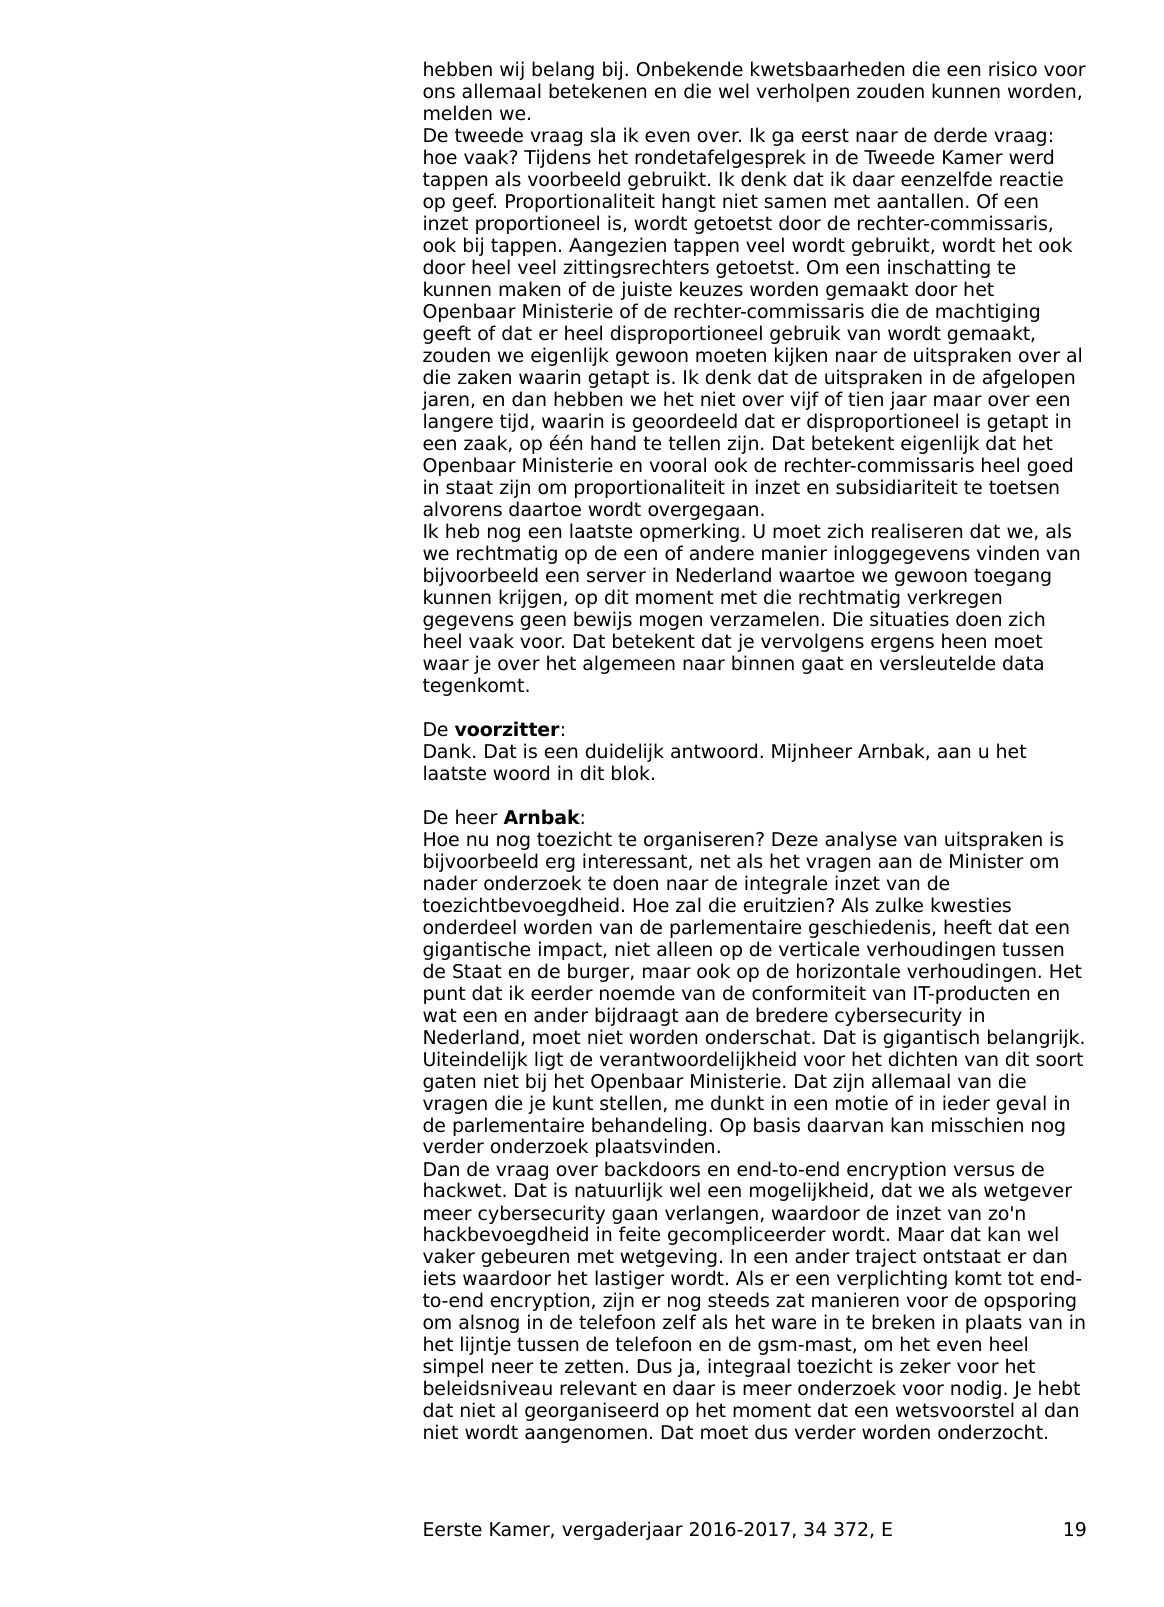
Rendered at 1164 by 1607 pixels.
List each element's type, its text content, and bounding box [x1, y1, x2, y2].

text Hoe nu nog toezicht te organiseren? Deze analyse van uitspraken is bijvoorbeeld erg interessant, net als het vragen aan de Minister om nader onderzoek te doen naar de integrale inzet van de toezichtbevoegdheid. Hoe zal die eruitzien? Als zulke kwesties onderdeel worden van de parlementaire geschiedenis, heeft dat een gigantische impact, niet alleen op de verticale verhoudingen tussen de Staat en de burger, maar ook op de horizontale verhoudingen. Het punt dat ik eerder noemde van de conformiteit van IT-producten en wat een en ander bijdraagt aan de bredere cybersecurity in Nederland, moet niet worden onderschat. Dat is gigantisch belangrijk. Uiteindelijk ligt de verantwoordelijkheid voor het dichten van dit soort gaten niet bij het Openbaar Ministerie. Dat zijn allemaal van die vragen die je kunt stellen, me dunkt in een motie of in ieder geval in de parlementaire behandeling. Op basis daarvan kan misschien nog verder onderzoek plaatsvinden. [422, 829, 1087, 1158]
text Dan de vraag over backdoors en end-to-end encryption versus de hackwet. Dat is natuurlijk wel een mogelijkheid, dat we als wetgever meer cybersecurity gaan verlangen, waardoor de inzet van zo'n hackbevoegdheid in feite gecompliceerder wordt. Maar dat kan wel vaker gebeuren met wetgeving. In een ander traject ontstaat er dan iets waardoor het lastiger wordt. Als er een verplichting komt tot end-to-end encryption, zijn er nog steeds zat manieren voor de opsporing om alsnog in de telefoon zelf als het ware in te breken in plaats van in het lijntje tussen de telefoon en de gsm-mast, om het even heel simpel neer te zetten. Dus ja, integraal toezicht is zeker voor het beleidsniveau relevant en daar is meer onderzoek voor nodig. Je hebt dat niet al georganiseerd op het moment dat een wetsvoorstel al dan niet wordt aangenomen. Dat moet dus verder worden onderzocht. [422, 1158, 1087, 1444]
text Dank. Dat is een duidelijk antwoord. Mijnheer Arnbak, aan u het laatste woord in dit blok. [422, 741, 1087, 784]
text Ik heb nog een laatste opmerking. U moet zich realiseren dat we, als we rechtmatig op de een of andere manier inloggegevens vinden van bijvoorbeeld een server in Nederland waartoe we gewoon toegang kunnen krijgen, op dit moment met die rechtmatig verkregen gegevens geen bewijs mogen verzamelen. Die situaties doen zich heel vaak voor. Dat betekent dat je vervolgens ergens heen moet waar je over het algemeen naar binnen gaat en versleutelde data tegenkomt. [422, 521, 1087, 696]
text De heer Arnbak: [422, 807, 1087, 829]
text De voorzitter: [422, 719, 1087, 741]
text De tweede vraag sla ik even over. Ik ga eerst naar de derde vraag: hoe vaak? Tijdens het rondetafelgesprek in de Tweede Kamer werd tappen als voorbeeld gebruikt. Ik denk dat ik daar eenzelfde reactie op geef. Proportionaliteit hangt niet samen met aantallen. Of een inzet proportioneel is, wordt getoetst door de rechter-commissaris, ook bij tappen. Aangezien tappen veel wordt gebruikt, wordt het ook door heel veel zittingsrechters getoetst. Om een inschatting te kunnen maken of de juiste keuzes worden gemaakt door het Openbaar Ministerie of de rechter-commissaris die de machtiging geeft of dat er heel disproportioneel gebruik van wordt gemaakt, zouden we eigenlijk gewoon moeten kijken naar de uitspraken over al die zaken waarin getapt is. Ik denk dat de uitspraken in de afgelopen jaren, en dan hebben we het niet over vijf of tien jaar maar over een langere tijd, waarin is geoordeeld dat er disproportioneel is getapt in een zaak, op één hand te tellen zijn. Dat betekent eigenlijk dat het Openbaar Ministerie en vooral ook de rechter-commissaris heel goed in staat zijn om proportionaliteit in inzet en subsidiariteit te toetsen alvorens daartoe wordt overgegaan. [422, 125, 1087, 521]
text hebben wij belang bij. Onbekende kwetsbaarheden die een risico voor ons allemaal betekenen en die wel verholpen zouden kunnen worden, melden we. [422, 59, 1087, 125]
